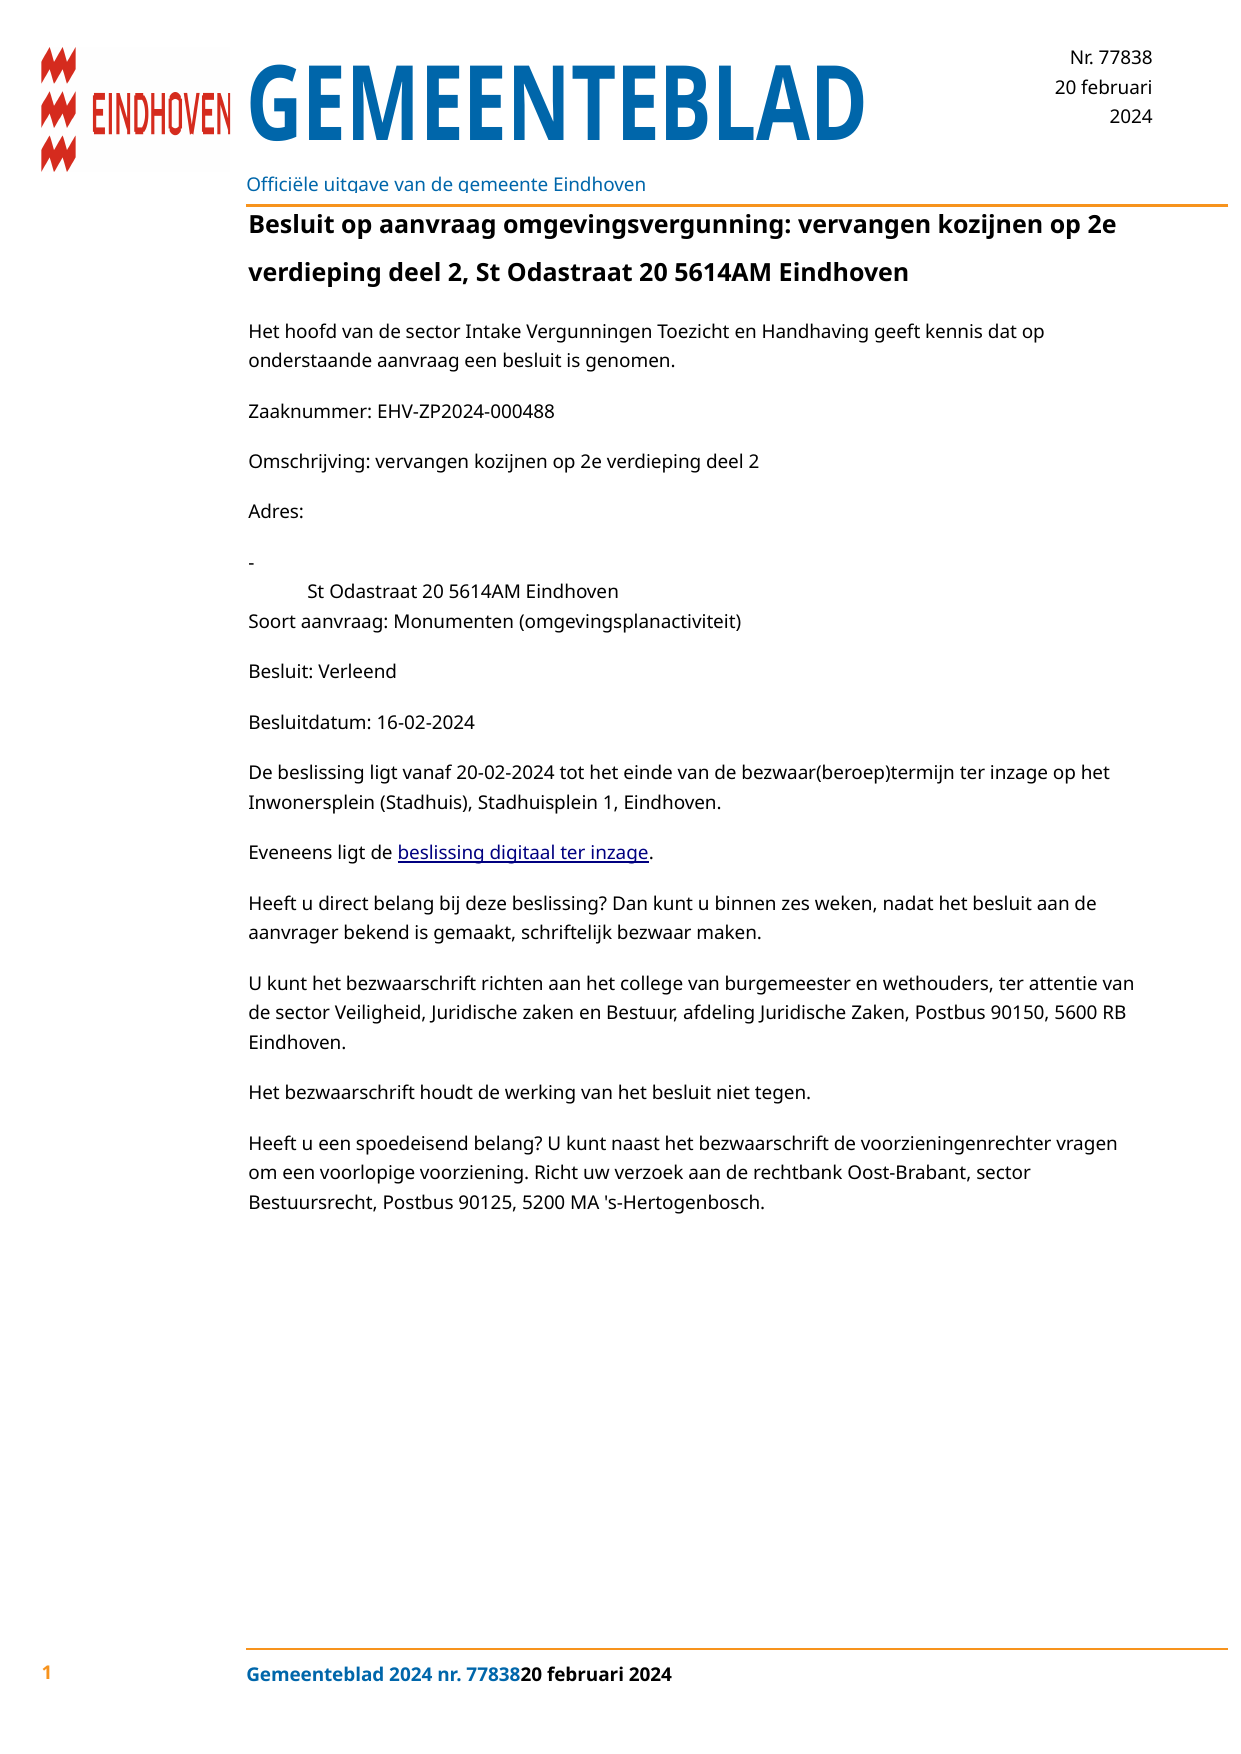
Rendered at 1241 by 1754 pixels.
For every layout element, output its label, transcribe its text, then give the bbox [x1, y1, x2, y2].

text De beslissing ligt vanaf 20-02-2024 tot het einde van de bezwaar(beroep)termijn ter inzage op het Inwonersplein (Stadhuis), Stadhuisplein 1, Eindhoven. [248, 759, 1152, 815]
text Het hoofd van de sector Intake Vergunningen Toezicht en Handhaving geeft kennis dat op onderstaande aanvraag een besluit is genomen. [248, 318, 1152, 373]
text Soort aanvraag: Monumenten (omgevingsplanactiviteit) [248, 608, 1152, 634]
text Besluit op aanvraag omgevingsvergunning: vervangen kozijnen op 2e verdieping deel 2, St Odastraat 20 5614AM Eindhoven [248, 207, 1152, 288]
text Heeft u een spoedeisend belang? U kunt naast het bezwaarschrift de voorzieningenrechter vragen om een voorlopige voorziening. Richt uw verzoek aan de rechtbank Oost-Brabant, sector Bestuursrecht, Postbus 90125, 5200 MA 's-Hertogenbosch. [248, 1130, 1152, 1215]
text Eveneens ligt de beslissing digitaal ter inzage. [248, 839, 1152, 865]
text Besluitdatum: 16-02-2024 [248, 709, 1152, 735]
text U kunt het bezwaarschrift richten aan het college van burgemeester en wethouders, ter attentie van de sector Veiligheid, Juridische zaken en Bestuur, afdeling Juridische Zaken, Postbus 90150, 5600 RB Eindhoven. [248, 970, 1152, 1055]
list St Odastraat 20 5614AM Eindhoven [248, 579, 1152, 604]
text Heeft u direct belang bij deze beslissing? Dan kunt u binnen zes weken, nadat het besluit aan de aanvrager bekend is gemaakt, schriftelijk bezwaar maken. [248, 890, 1152, 945]
text Het bezwaarschrift houdt de werking van het besluit niet tegen. [248, 1079, 1152, 1105]
text Besluit: Verleend [248, 659, 1152, 684]
text Zaaknummer: EHV-ZP2024-000488 [248, 398, 1152, 424]
text Adres: [248, 499, 1152, 524]
text Omschrijving: vervangen kozijnen op 2e verdieping deel 2 [248, 448, 1152, 474]
picture [41, 47, 231, 172]
